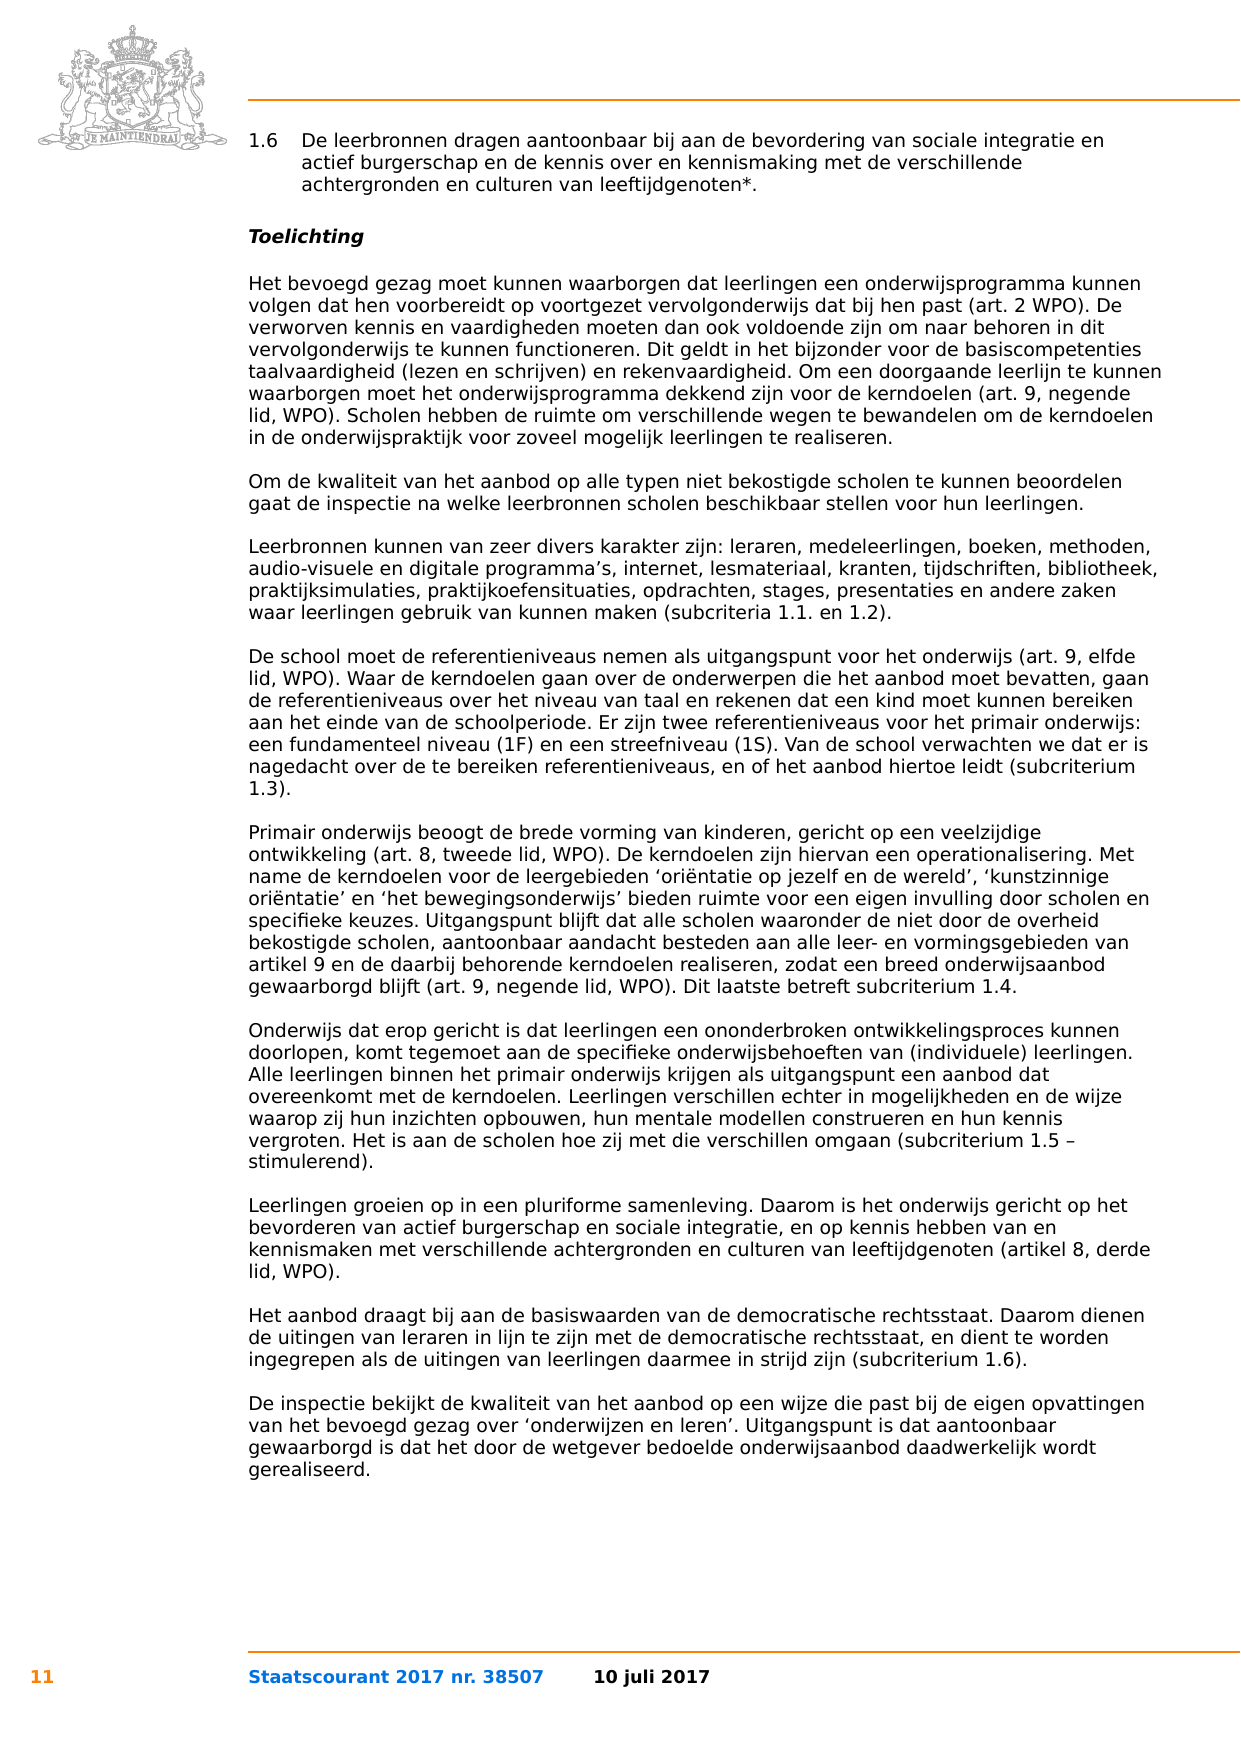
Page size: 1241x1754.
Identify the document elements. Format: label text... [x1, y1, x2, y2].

text De inspectie bekijkt de kwaliteit van het aanbod op een wijze die past bij de eigen opvattingen van het bevoegd gezag over ‘onderwijzen en leren’. Uitgangspunt is dat aantoonbaar gewaarborgd is dat het door de wetgever bedoelde onderwijsaanbod daadwerkelijk wordt gerealiseerd. [248, 1393, 1163, 1481]
subtitle Toelichting [248, 226, 1163, 248]
text Het aanbod draagt bij aan de basiswaarden van de democratische rechtsstaat. Daarom dienen de uitingen van leraren in lijn te zijn met de democratische rechtsstaat, en dient te worden ingegrepen als de uitingen van leerlingen daarmee in strijd zijn (subcriterium 1.6). [248, 1305, 1163, 1371]
text Leerbronnen kunnen van zeer divers karakter zijn: leraren, medeleerlingen, boeken, methoden, audio-visuele en digitale programma’s, internet, lesmateriaal, kranten, tijdschriften, bibliotheek, praktijksimulaties, praktijkoefensituaties, opdrachten, stages, presentaties en andere zaken waar leerlingen gebruik van kunnen maken (subcriteria 1.1. en 1.2). [248, 536, 1163, 624]
text 1.6 De leerbronnen dragen aantoonbaar bij aan de bevordering van sociale integratie en actief burgerschap en de kennis over en kennismaking met de verschillende achtergronden en culturen van leeftijdgenoten*. [248, 130, 1163, 196]
text Onderwijs dat erop gericht is dat leerlingen een ononderbroken ontwikkelingsproces kunnen doorlopen, komt tegemoet aan de specifieke onderwijsbehoeften van (individuele) leerlingen. Alle leerlingen binnen het primair onderwijs krijgen als uitgangspunt een aanbod dat overeenkomt met de kerndoelen. Leerlingen verschillen echter in mogelijkheden en de wijze waarop zij hun inzichten opbouwen, hun mentale modellen construeren en hun kennis vergroten. Het is aan de scholen hoe zij met die verschillen omgaan (subcriterium 1.5 – stimulerend). [248, 1019, 1163, 1173]
text Om de kwaliteit van het aanbod op alle typen niet bekostigde scholen te kunnen beoordelen gaat de inspectie na welke leerbronnen scholen beschikbaar stellen voor hun leerlingen. [248, 471, 1163, 514]
text De school moet de referentieniveaus nemen als uitgangspunt voor het onderwijs (art. 9, elfde lid, WPO). Waar de kerndoelen gaan over de onderwerpen die het aanbod moet bevatten, gaan de referentieniveaus over het niveau van taal en rekenen dat een kind moet kunnen bereiken aan het einde van de schoolperiode. Er zijn twee referentieniveaus voor het primair onderwijs: een fundamenteel niveau (1F) en een streefniveau (1S). Van de school verwachten we dat er is nagedacht over de te bereiken referentieniveaus, en of het aanbod hiertoe leidt (subcriterium 1.3). [248, 646, 1163, 800]
text Het bevoegd gezag moet kunnen waarborgen dat leerlingen een onderwijsprogramma kunnen volgen dat hen voorbereidt op voortgezet vervolgonderwijs dat bij hen past (art. 2 WPO). De verworven kennis en vaardigheden moeten dan ook voldoende zijn om naar behoren in dit vervolgonderwijs te kunnen functioneren. Dit geldt in het bijzonder voor de basiscompetenties taalvaardigheid (lezen en schrijven) en rekenvaardigheid. Om een doorgaande leerlijn te kunnen waarborgen moet het onderwijsprogramma dekkend zijn voor de kerndoelen (art. 9, negende lid, WPO). Scholen hebben de ruimte om verschillende wegen te bewandelen om de kerndoelen in de onderwijspraktijk voor zoveel mogelijk leerlingen te realiseren. [248, 273, 1163, 449]
text Leerlingen groeien op in een pluriforme samenleving. Daarom is het onderwijs gericht op het bevorderen van actief burgerschap en sociale integratie, en op kennis hebben van en kennismaken met verschillende achtergronden en culturen van leeftijdgenoten (artikel 8, derde lid, WPO). [248, 1195, 1163, 1283]
text Primair onderwijs beoogt de brede vorming van kinderen, gericht op een veelzijdige ontwikkeling (art. 8, tweede lid, WPO). De kerndoelen zijn hiervan een operationalisering. Met name de kerndoelen voor de leergebieden ‘oriëntatie op jezelf en de wereld’, ‘kunstzinnige oriëntatie’ en ‘het bewegingsonderwijs’ bieden ruimte voor een eigen invulling door scholen en specifieke keuzes. Uitgangspunt blijft dat alle scholen waaronder de niet door de overheid bekostigde scholen, aantoonbaar aandacht besteden aan alle leer- en vormingsgebieden van artikel 9 en de daarbij behorende kerndoelen realiseren, zodat een breed onderwijsaanbod gewaarborgd blijft (art. 9, negende lid, WPO). Dit laatste betreft subcriterium 1.4. [248, 822, 1163, 998]
picture [38, 25, 227, 150]
